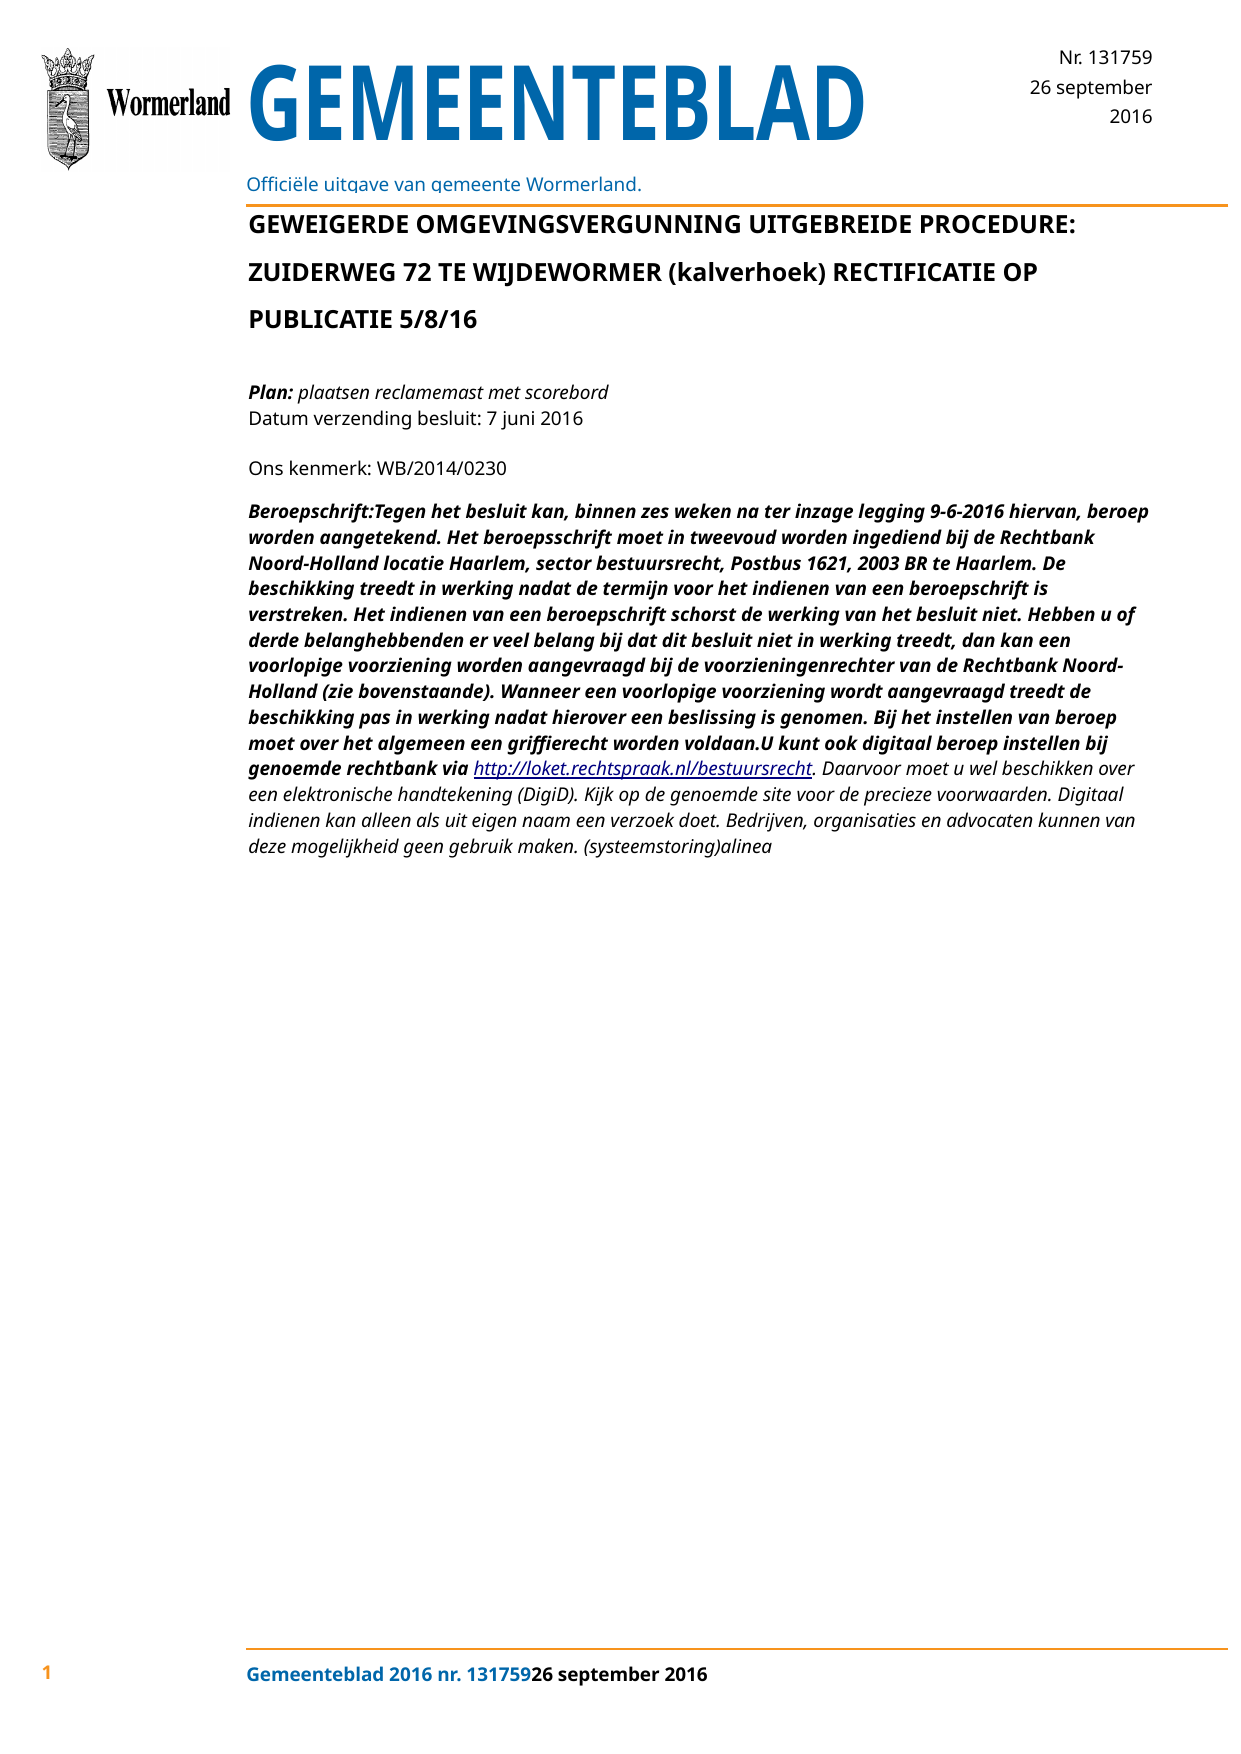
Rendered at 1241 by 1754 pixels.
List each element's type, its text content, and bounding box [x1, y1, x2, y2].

text Datum verzending besluit: 7 juni 2016 [248, 405, 1152, 431]
text Beroepschrift:Tegen het besluit kan, binnen zes weken na ter inzage legging 9-6-2016 hiervan, beroep worden aangetekend. Het beroepsschrift moet in tweevoud worden ingediend bij de Rechtbank Noord-Holland locatie Haarlem, sector bestuursrecht, Postbus 1621, 2003 BR te Haarlem. De beschikking treedt in werking nadat de termijn voor het indienen van een beroepschrift is verstreken. Het indienen van een beroepschrift schorst de werking van het besluit niet. Hebben u of derde belanghebbenden er veel belang bij dat dit besluit niet in werking treedt, dan kan een voorlopige voorziening worden aangevraagd bij de voorzieningenrechter van de Rechtbank Noord-Holland (zie bovenstaande). Wanneer een voorlopige voorziening wordt aangevraagd treedt de beschikking pas in werking nadat hierover een beslissing is genomen. Bij het instellen van beroep moet over het algemeen een griffierecht worden voldaan.U kunt ook digitaal beroep instellen bij genoemde rechtbank via http://loket.rechtspraak.nl/bestuursrecht. Daarvoor moet u wel beschikken over een elektronische handtekening (DigiD). Kijk op de genoemde site voor de precieze voorwaarden. Digitaal indienen kan alleen als uit eigen naam een verzoek doet. Bedrijven, organisaties en advocaten kunnen van deze mogelijkheid geen gebruik maken. (systeemstoring)alinea [248, 498, 1152, 858]
text GEWEIGERDE OMGEVINGSVERGUNNING UITGEBREIDE PROCEDURE: ZUIDERWEG 72 TE WIJDEWORMER (kalverhoek) RECTIFICATIE OP PUBLICATIE 5/8/16 [248, 207, 1152, 336]
text Plan: plaatsen reclamemast met scorebord [248, 379, 1152, 405]
text Ons kenmerk: WB/2014/0230 [248, 455, 1152, 481]
picture [41, 47, 231, 172]
